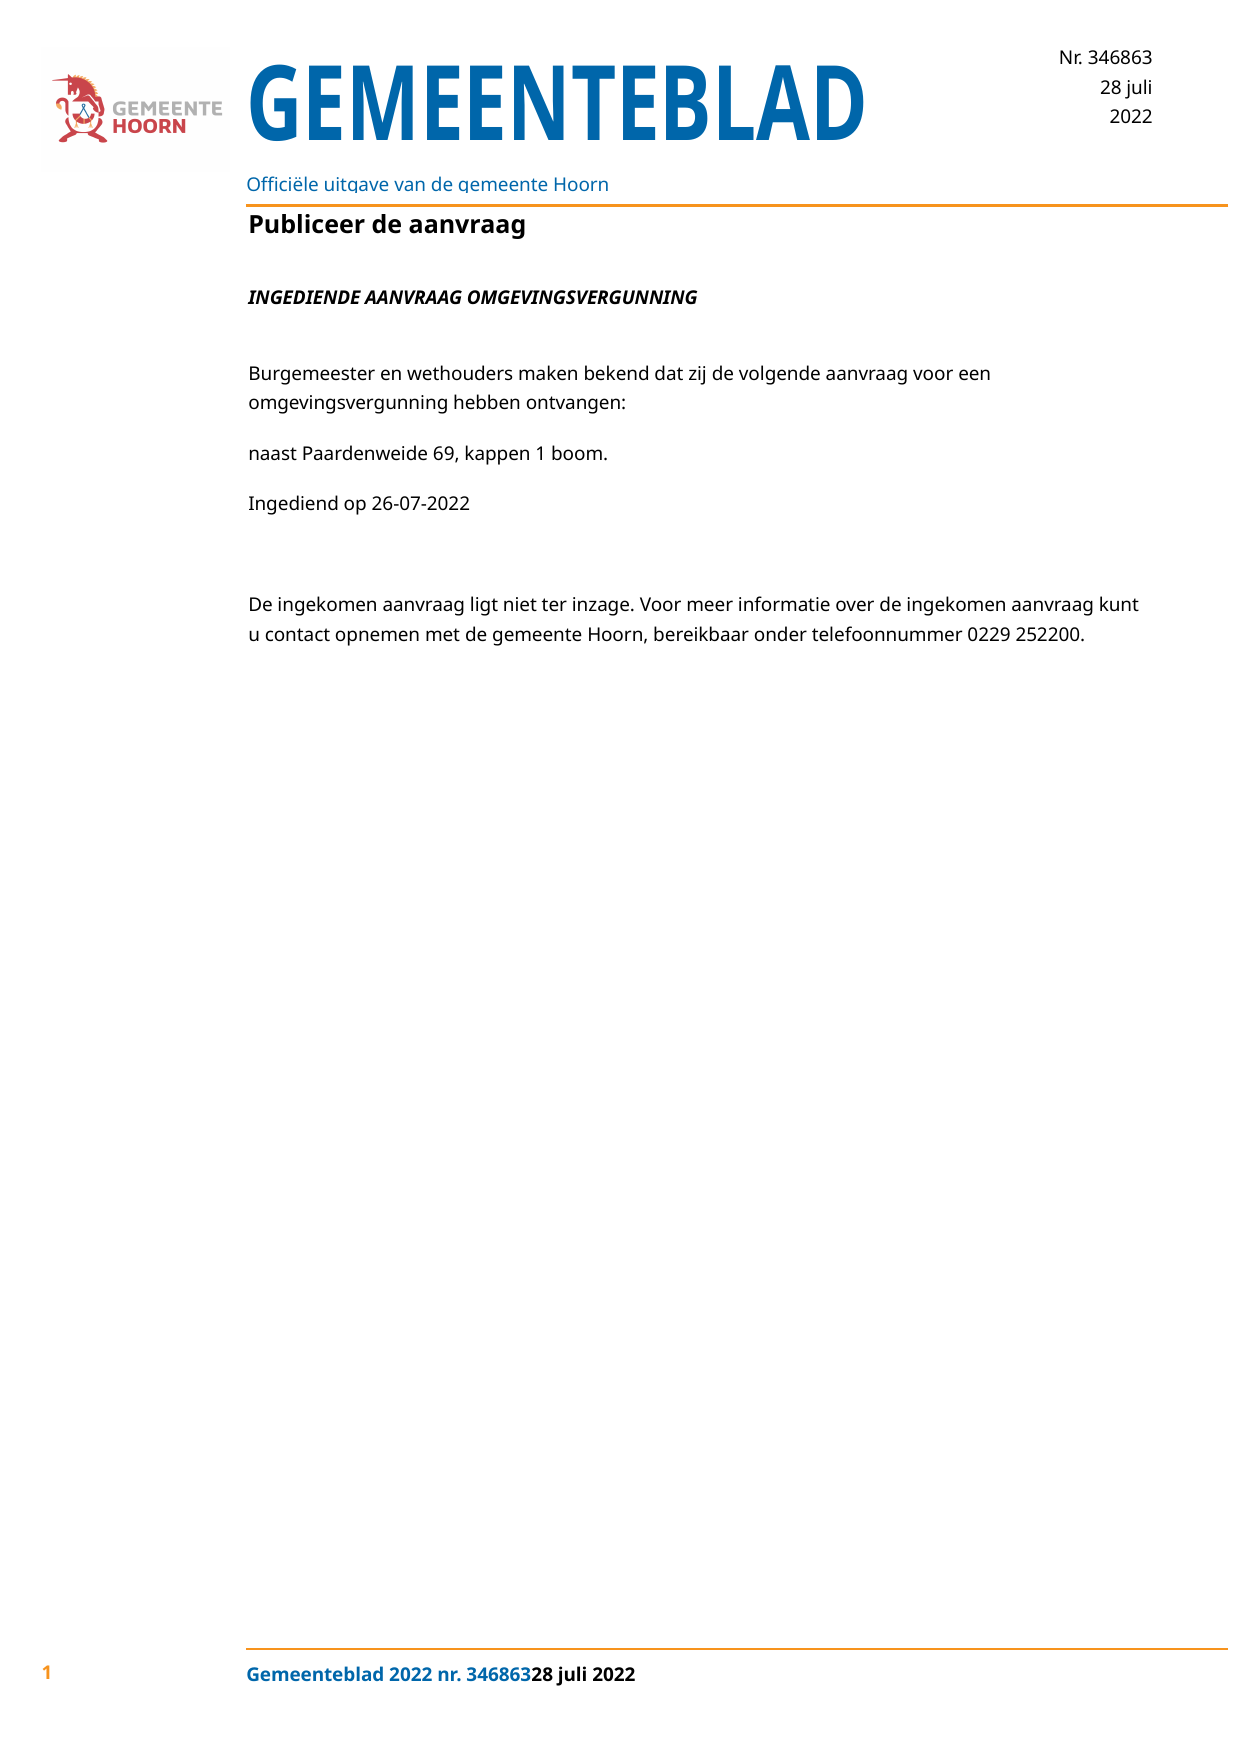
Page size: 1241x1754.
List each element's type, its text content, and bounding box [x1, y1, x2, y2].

text naast Paardenweide 69, kappen 1 boom. [248, 440, 1152, 466]
text Burgemeester en wethouders maken bekend dat zij de volgende aanvraag voor een omgevingsvergunning hebben ontvangen: [248, 360, 1152, 415]
picture [41, 47, 231, 172]
text De ingekomen aanvraag ligt niet ter inzage. Voor meer informatie over de ingekomen aanvraag kunt u contact opnemen met de gemeente Hoorn, bereikbaar onder telefoonnummer 0229 252200. [248, 591, 1152, 647]
text INGEDIENDE AANVRAAG OMGEVINGSVERGUNNING [248, 284, 1152, 309]
text Publiceer de aanvraag [248, 207, 1152, 241]
text Ingediend op 26-07-2022 [248, 490, 1152, 516]
